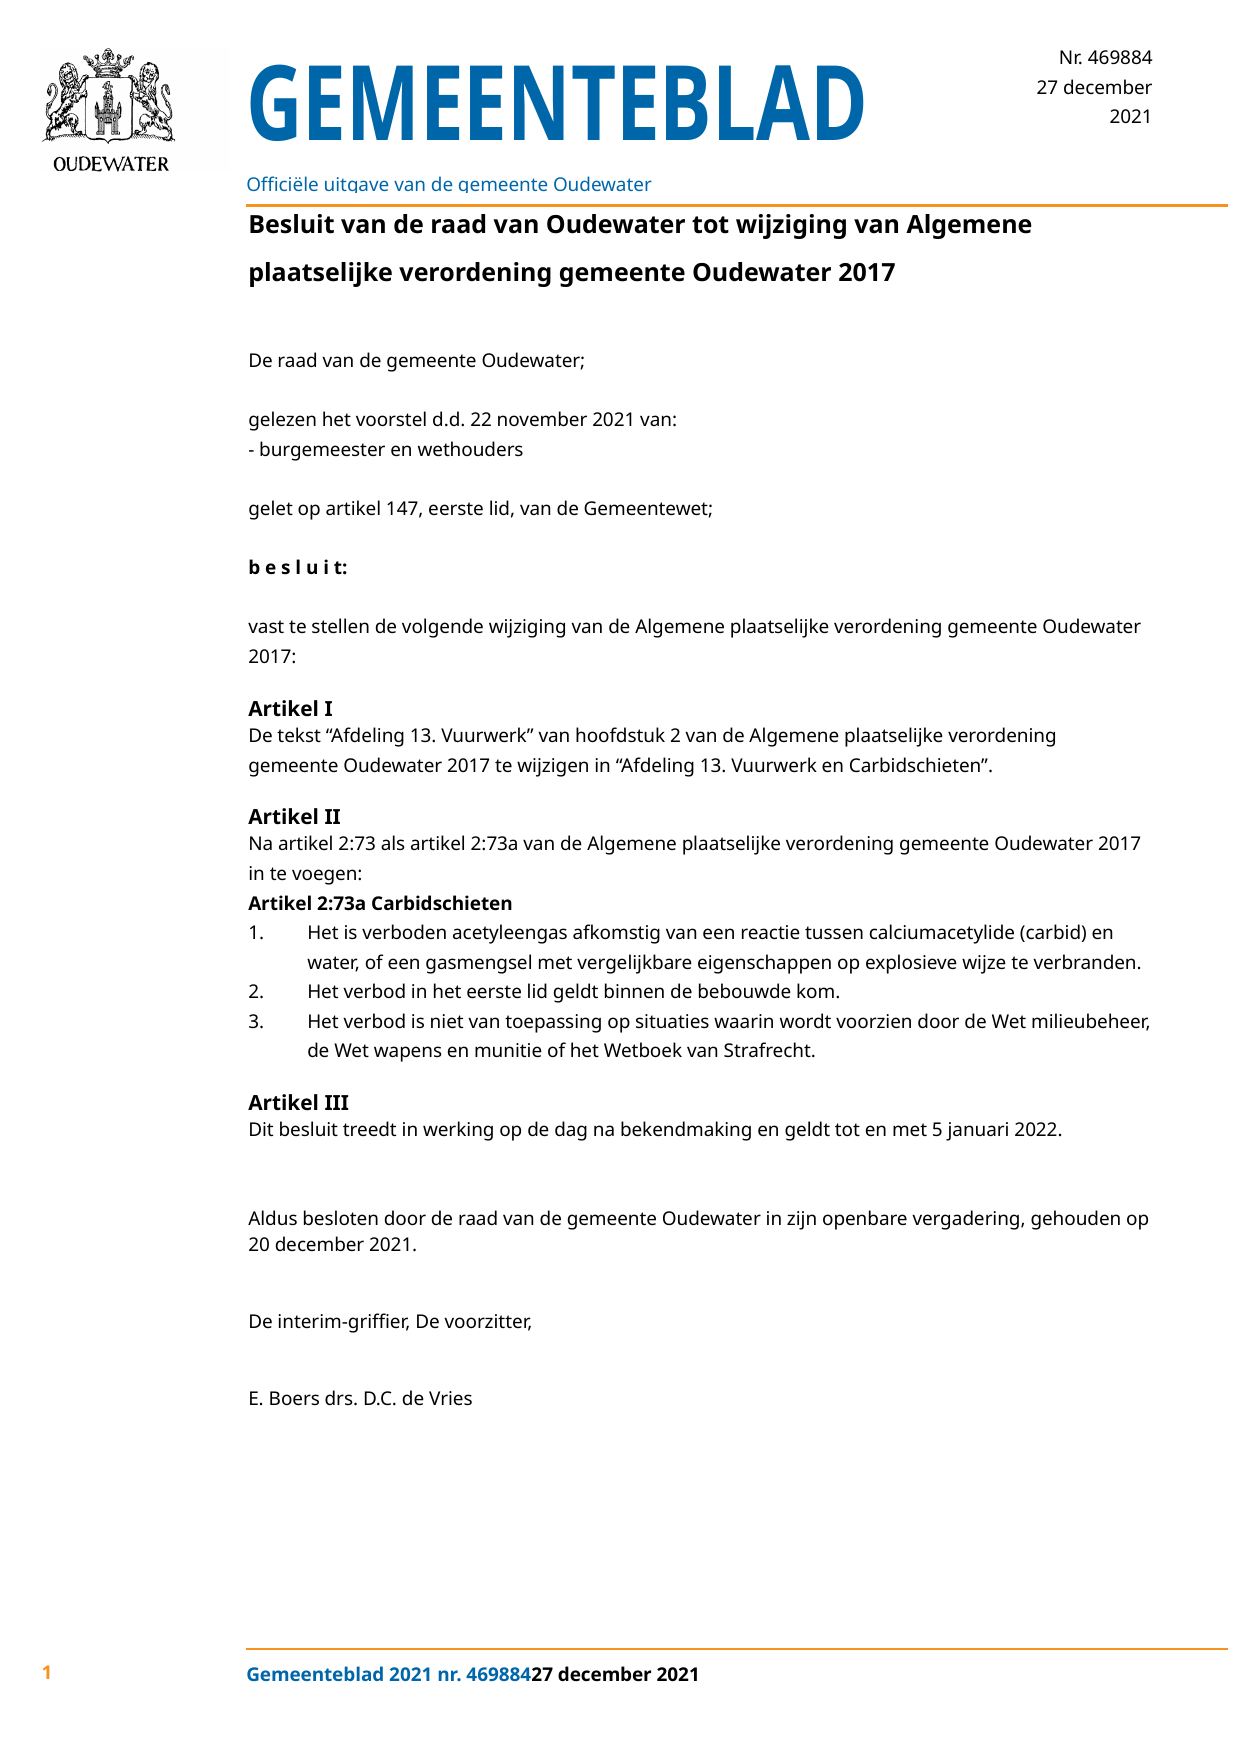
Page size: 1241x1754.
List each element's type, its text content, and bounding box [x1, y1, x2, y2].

picture [41, 47, 231, 172]
text Artikel 2:73a Carbidschieten [248, 890, 1152, 916]
text Artikel I [248, 694, 1152, 722]
text Dit besluit treedt in werking op de dag na bekendmaking en geldt tot en met 5 januari 2022. [248, 1117, 1152, 1142]
text De raad van de gemeente Oudewater; [248, 347, 1152, 373]
text vast te stellen de volgende wijziging van de Algemene plaatselijke verordening gemeente Oudewater 2017: [248, 614, 1152, 669]
text E. Boers drs. D.C. de Vries [248, 1385, 1152, 1411]
text Artikel III [248, 1088, 1152, 1117]
text b e s l u i t: [248, 554, 1152, 580]
text gelet op artikel 147, eerste lid, van de Gemeentewet; [248, 495, 1152, 521]
text Na artikel 2:73 als artikel 2:73a van de Algemene plaatselijke verordening gemeente Oudewater 2017 in te voegen: [248, 831, 1152, 886]
list Het is verboden acetyleengas afkomstig van een reactie tussen calciumacetylide (carbid) en water, of een gasmengsel met vergelijkbare eigenschappen op explosieve wijze te verbranden. [248, 919, 1152, 975]
text gelezen het voorstel d.d. 22 november 2021 van: [248, 407, 1152, 432]
text - burgemeester en wethouders [248, 436, 1152, 462]
text De tekst “Afdeling 13. Vuurwerk” van hoofdstuk 2 van de Algemene plaatselijke verordening gemeente Oudewater 2017 te wijzigen in “Afdeling 13. Vuurwerk en Carbidschieten”. [248, 722, 1152, 777]
list Het verbod in het eerste lid geldt binnen de bebouwde kom. [248, 978, 1152, 1004]
text Artikel II [248, 802, 1152, 831]
text De interim-griffier, De voorzitter, [248, 1308, 1152, 1334]
text Aldus besloten door de raad van de gemeente Oudewater in zijn openbare vergadering, gehouden op 20 december 2021. [248, 1205, 1152, 1257]
list Het verbod is niet van toepassing op situaties waarin wordt voorzien door de Wet milieubeheer, de Wet wapens en munitie of het Wetboek van Strafrecht. [248, 1008, 1152, 1063]
text Besluit van de raad van Oudewater tot wijziging van Algemene plaatselijke verordening gemeente Oudewater 2017 [248, 207, 1152, 288]
